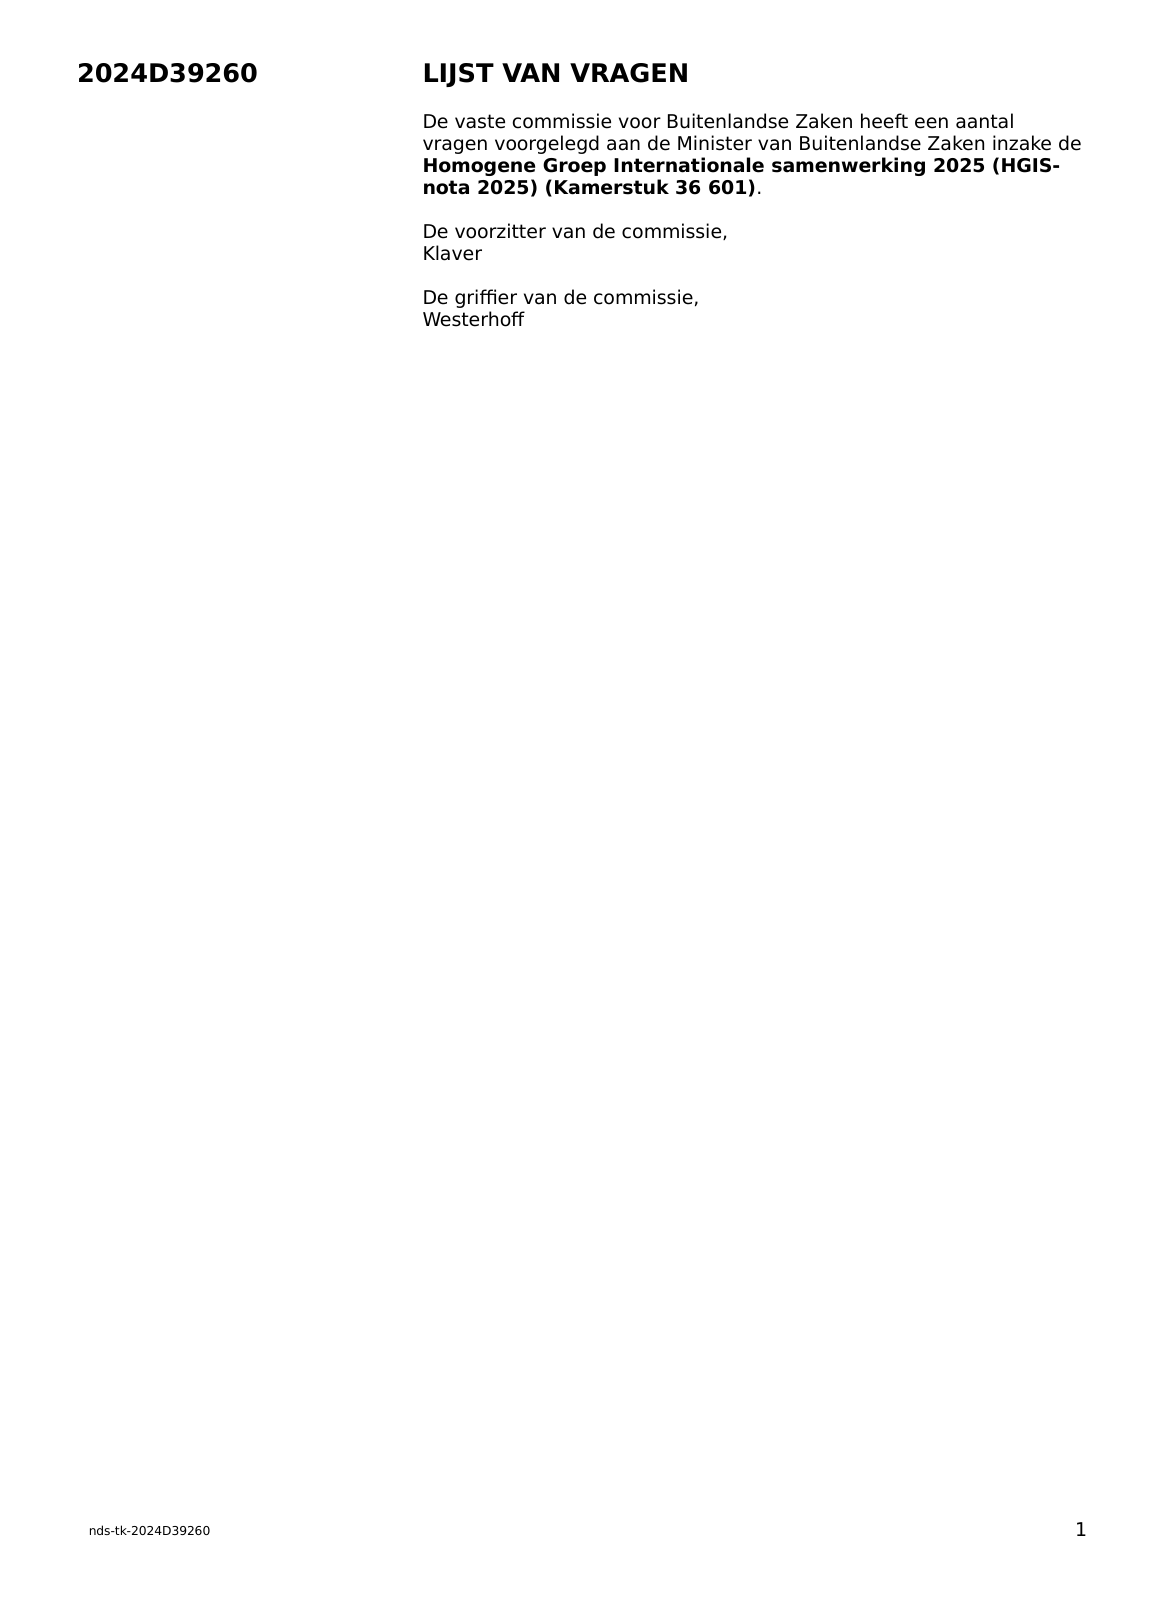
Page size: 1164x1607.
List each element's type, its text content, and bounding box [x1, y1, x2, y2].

text De vaste commissie voor Buitenlandse Zaken heeft een aantal vragen voorgelegd aan de Minister van Buitenlandse Zaken inzake de Homogene Groep Internationale samenwerking 2025 (HGIS-nota 2025) (Kamerstuk 36 601). [422, 111, 1087, 199]
text 2024D39260 LIJST VAN VRAGEN [77, 59, 1087, 89]
text De voorzitter van de commissie, [422, 221, 1087, 243]
text De griffier van de commissie, [422, 287, 1087, 309]
text Westerhoff [422, 309, 1087, 331]
text nds-tk-2024D39260 [88, 1524, 323, 1538]
text Klaver [422, 243, 1087, 265]
